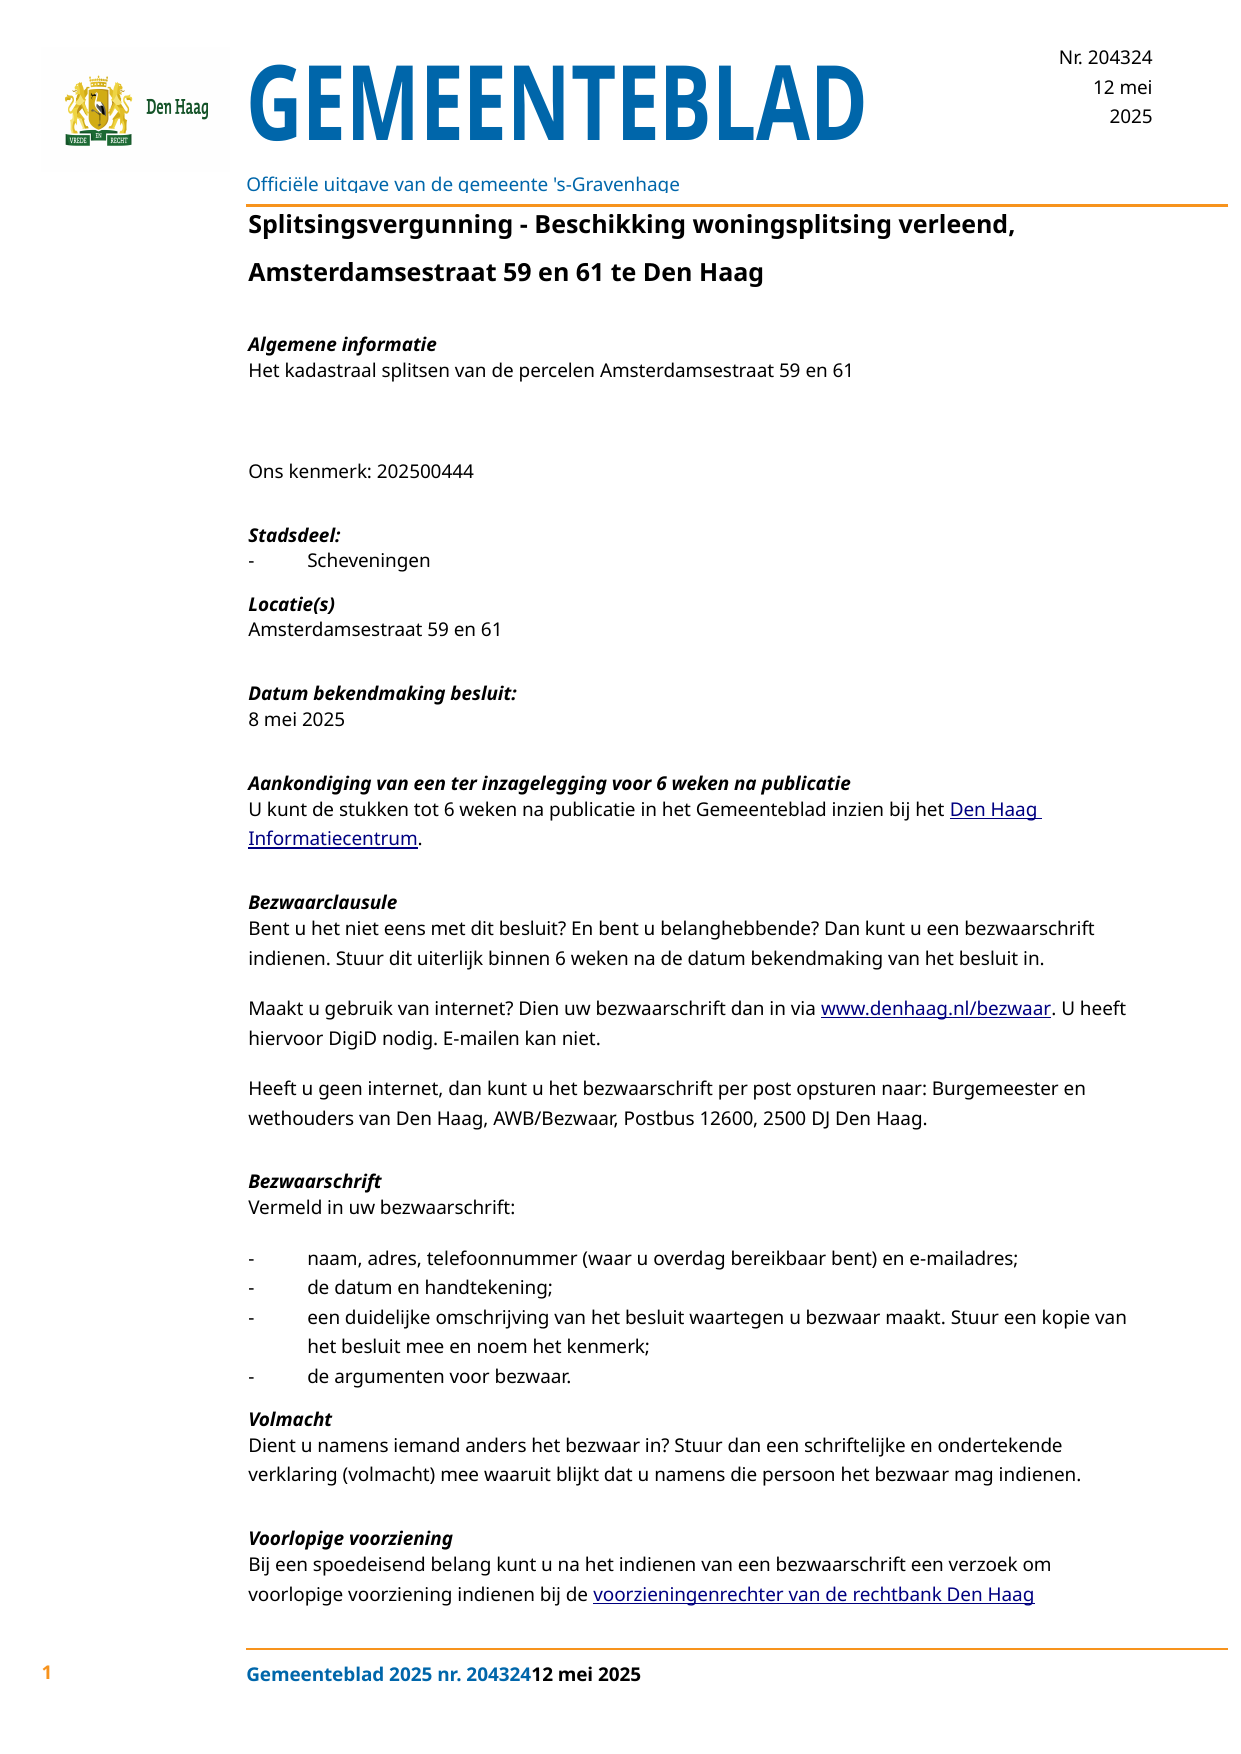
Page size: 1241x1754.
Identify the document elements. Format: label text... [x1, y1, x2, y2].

text U kunt de stukken tot 6 weken na publicatie in het Gemeenteblad inzien bij het Den Haag Informatiecentrum. [248, 796, 1152, 851]
list Scheveningen [248, 548, 1152, 573]
text Het kadastraal splitsen van de percelen Amsterdamsestraat 59 en 61 [248, 357, 1152, 383]
list de argumenten voor bezwaar. [248, 1363, 1152, 1389]
text Ons kenmerk: 202500444 [248, 458, 1152, 484]
list de datum en handtekening; [248, 1274, 1152, 1300]
text 8 mei 2025 [248, 706, 1152, 732]
text Stadsdeel: [248, 522, 1152, 548]
picture [41, 47, 231, 172]
list een duidelijke omschrijving van het besluit waartegen u bezwaar maakt. Stuur een kopie van het besluit mee en noem het kenmerk; [248, 1304, 1152, 1359]
text Aankondiging van een ter inzagelegging voor 6 weken na publicatie [248, 770, 1152, 796]
text Bezwaarclausule [248, 889, 1152, 915]
text Datum bekendmaking besluit: [248, 681, 1152, 706]
text Voorlopige voorziening [248, 1526, 1152, 1551]
text Amsterdamsestraat 59 en 61 [248, 617, 1152, 642]
text Vermeld in uw bezwaarschrift: [248, 1194, 1152, 1220]
text Bij een spoedeisend belang kunt u na het indienen van een bezwaarschrift een verzoek om voorlopige voorziening indienen bij de voorzieningenrechter van de rechtbank Den Haag [248, 1551, 1152, 1607]
text Maakt u gebruik van internet? Dien uw bezwaarschrift dan in via www.denhaag.nl/bezwaar. U heeft hiervoor DigiD nodig. E-mailen kan niet. [248, 995, 1152, 1051]
text Bent u het niet eens met dit besluit? En bent u belanghebbende? Dan kunt u een bezwaarschrift indienen. Stuur dit uiterlijk binnen 6 weken na de datum bekendmaking van het besluit in. [248, 915, 1152, 971]
text Bezwaarschrift [248, 1169, 1152, 1194]
text Dient u namens iemand anders het bezwaar in? Stuur dan een schriftelijke en ondertekende verklaring (volmacht) mee waaruit blijkt dat u namens die persoon het bezwaar mag indienen. [248, 1432, 1152, 1487]
text Locatie(s) [248, 591, 1152, 617]
text Heeft u geen internet, dan kunt u het bezwaarschrift per post opsturen naar: Burgemeester en wethouders van Den Haag, AWB/Bezwaar, Postbus 12600, 2500 DJ Den Haag. [248, 1075, 1152, 1131]
text Algemene informatie [248, 331, 1152, 357]
list naam, adres, telefoonnummer (waar u overdag bereikbaar bent) en e-mailadres; [248, 1245, 1152, 1271]
text Volmacht [248, 1406, 1152, 1432]
text Splitsingsvergunning - Beschikking woningsplitsing verleend, Amsterdamsestraat 59 en 61 te Den Haag [248, 207, 1152, 288]
